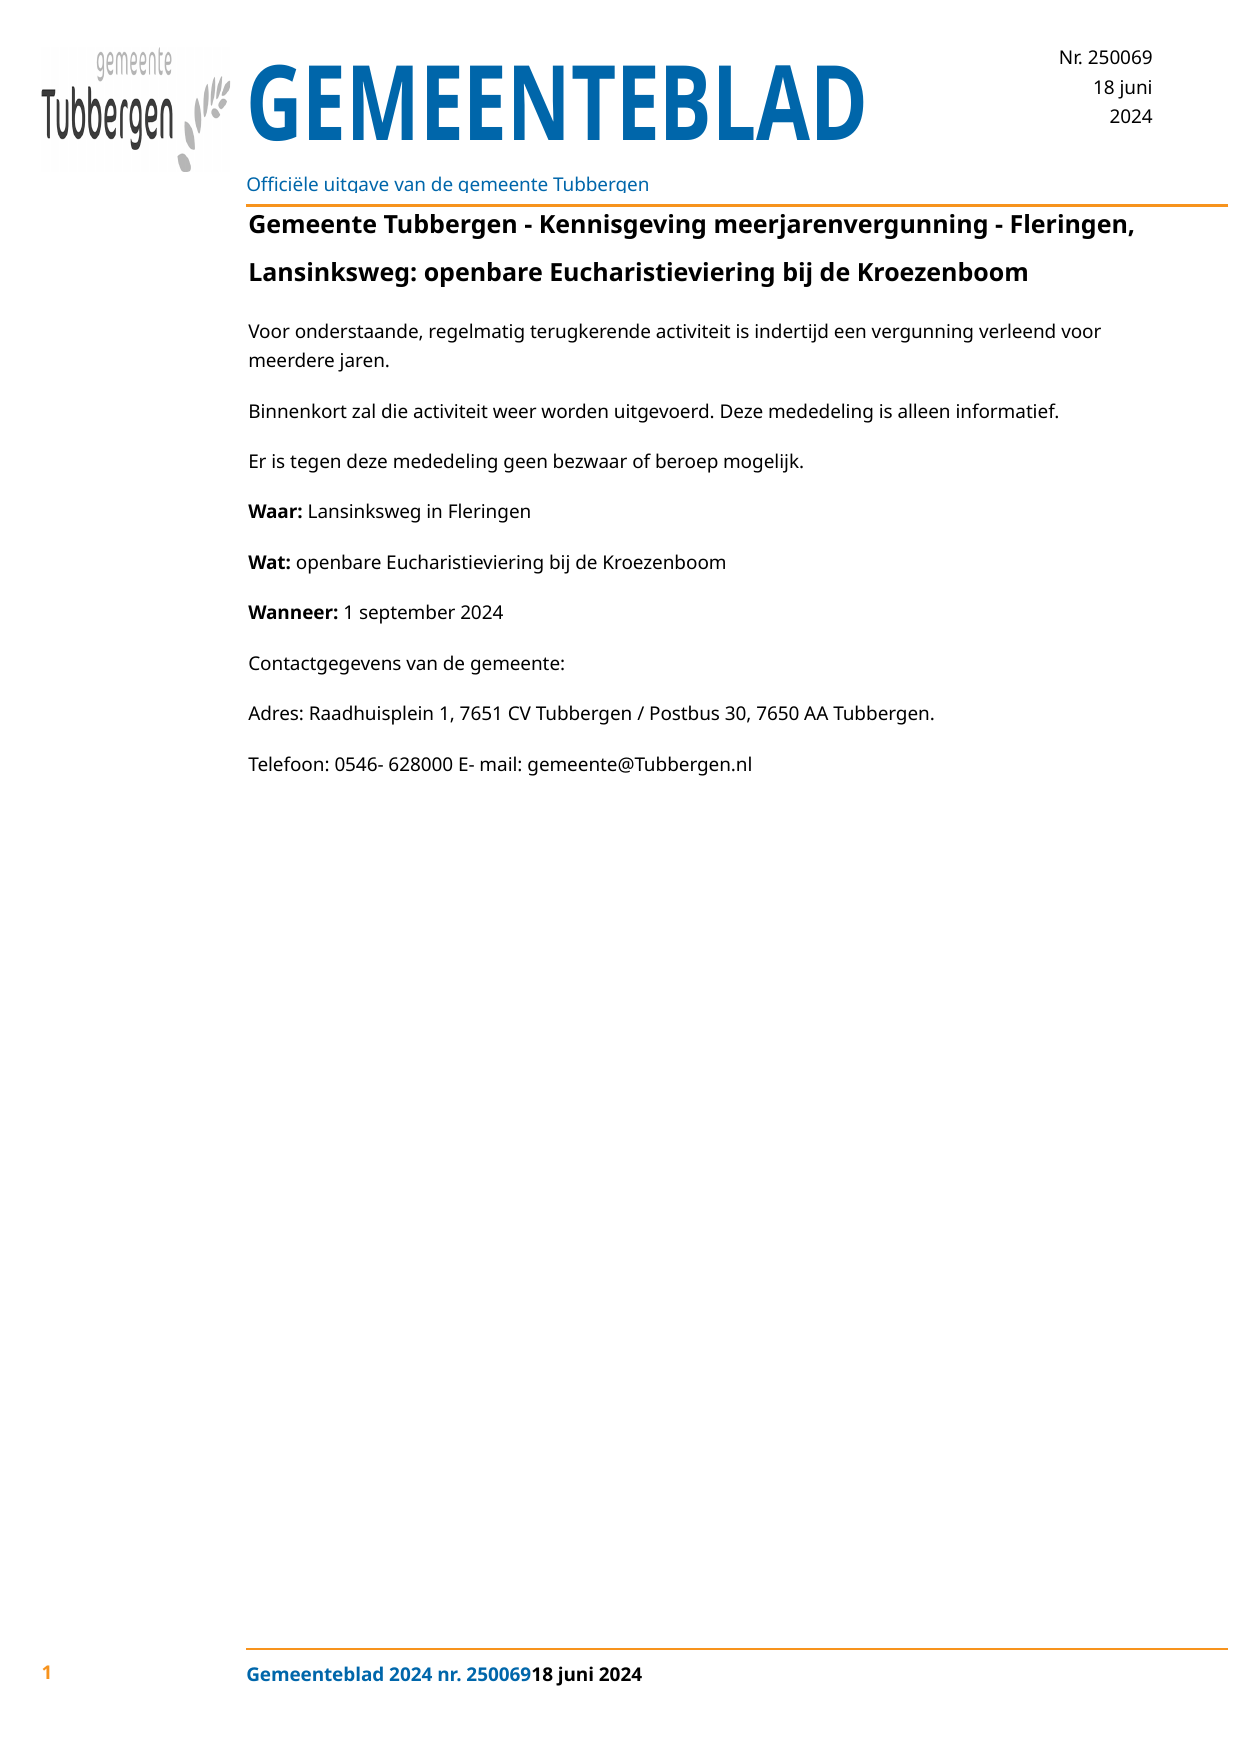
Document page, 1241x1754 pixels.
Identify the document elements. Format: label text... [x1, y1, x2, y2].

text Contactgegevens van de gemeente: [248, 650, 1152, 676]
text Gemeente Tubbergen - Kennisgeving meerjarenvergunning - Fleringen, Lansinksweg: openbare Eucharistieviering bij de Kroezenboom [248, 207, 1152, 288]
text Wat: openbare Eucharistieviering bij de Kroezenboom [248, 549, 1152, 575]
picture [41, 47, 231, 172]
text Adres: Raadhuisplein 1, 7651 CV Tubbergen / Postbus 30, 7650 AA Tubbergen. [248, 700, 1152, 726]
text Waar: Lansinksweg in Fleringen [248, 499, 1152, 524]
text Voor onderstaande, regelmatig terugkerende activiteit is indertijd een vergunning verleend voor meerdere jaren. [248, 318, 1152, 373]
text Binnenkort zal die activiteit weer worden uitgevoerd. Deze mededeling is alleen informatief. [248, 398, 1152, 424]
text Telefoon: 0546- 628000 E- mail: gemeente@Tubbergen.nl [248, 751, 1152, 777]
text Er is tegen deze mededeling geen bezwaar of beroep mogelijk. [248, 448, 1152, 474]
text Wanneer: 1 september 2024 [248, 599, 1152, 625]
